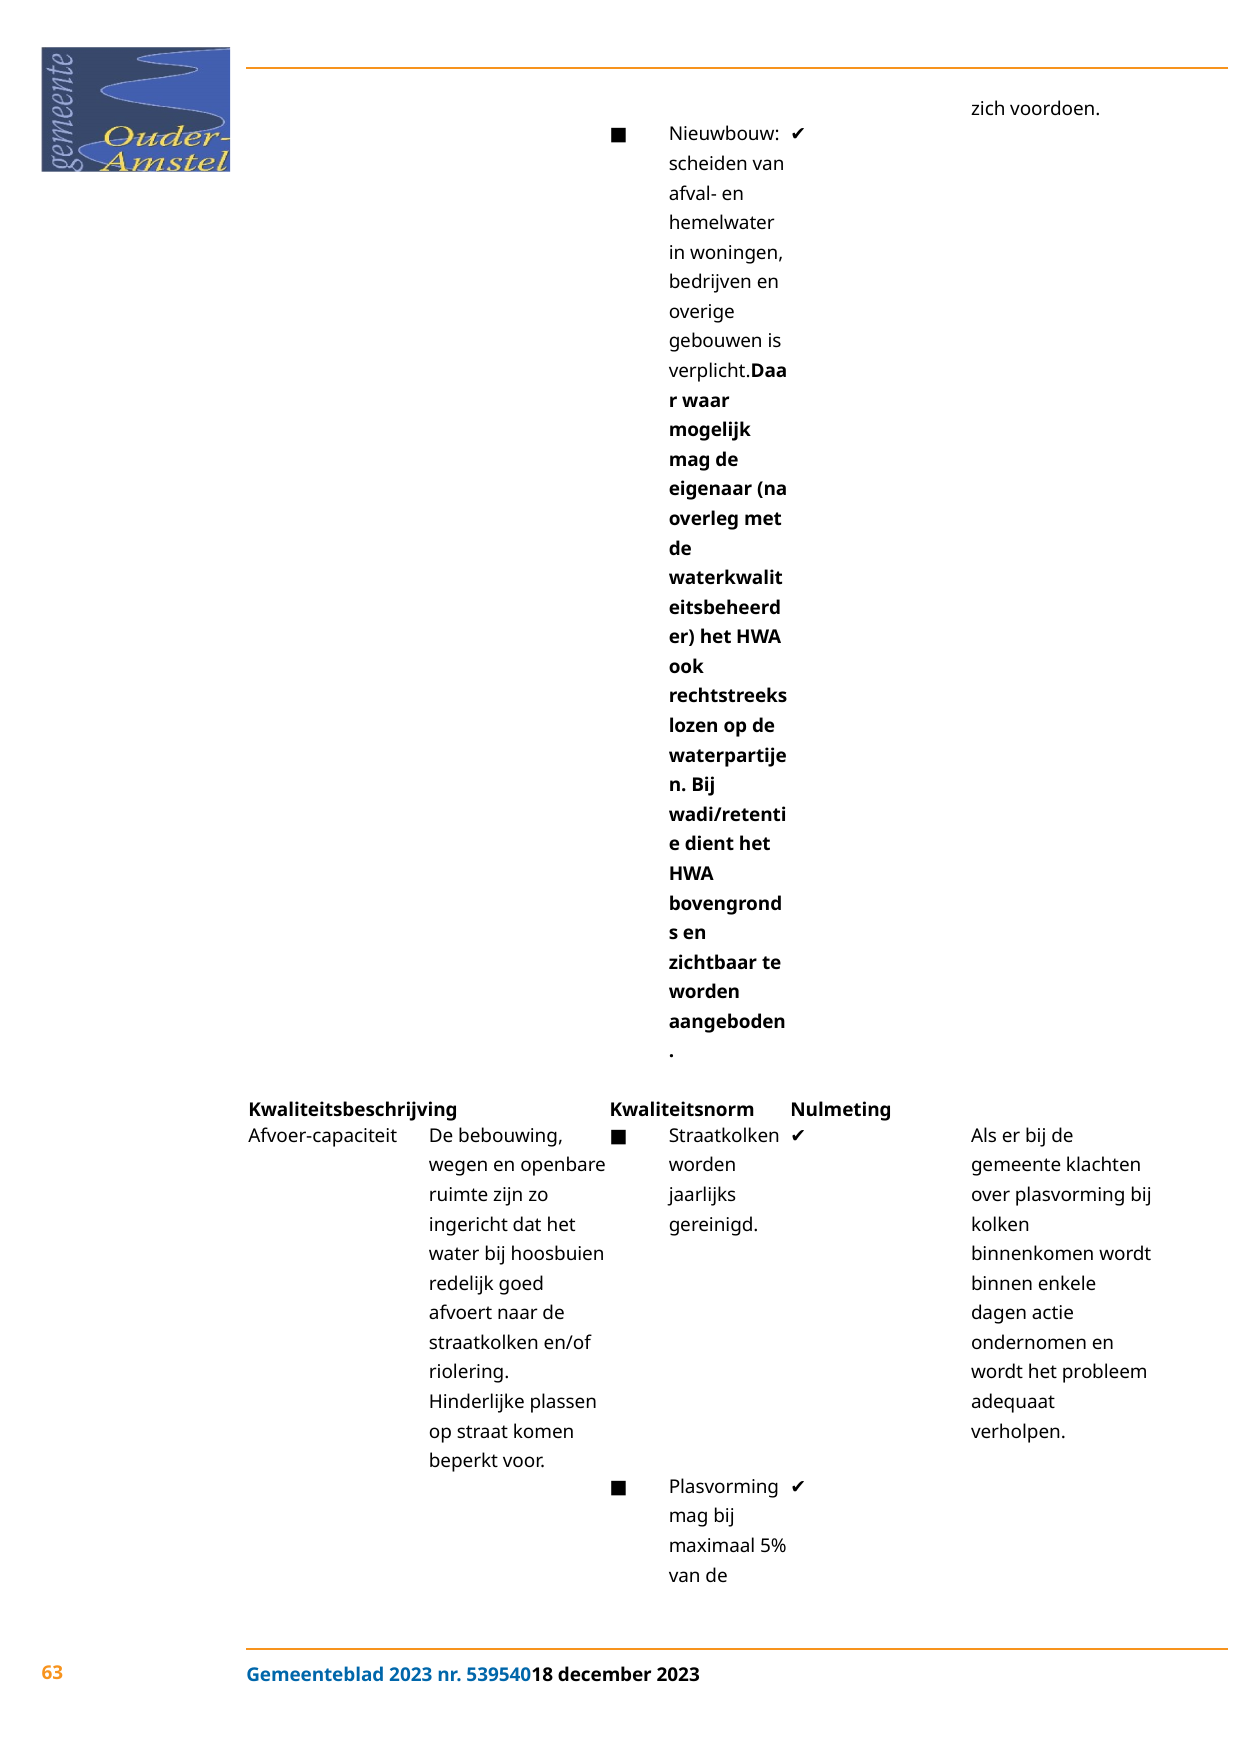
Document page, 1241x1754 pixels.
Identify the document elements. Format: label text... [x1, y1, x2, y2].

table_cell [790, 95, 971, 121]
table_cell Nieuwbouw: scheiden van afval- en hemelwater in woningen, bedrijven en overige gebouwen is verplicht.Daar waar mogelijk mag de eigenaar (na overleg met de waterkwaliteitsbeheerder) het HWA ook rechtstreeks lozen op de waterpartijen. Bij wadi/retentie dient het HWA bovengronds en zichtbaar te worden aangeboden. [609, 121, 790, 1063]
table_cell Straatkolken worden jaarlijks gereinigd. [609, 1122, 790, 1473]
table_cell [429, 121, 609, 1063]
table_cell Plasvorming mag bij maximaal 5% van de [609, 1473, 790, 1588]
table_cell [971, 121, 1152, 1063]
table_cell [971, 1473, 1152, 1588]
table_cell [248, 1473, 429, 1588]
table_cell [248, 121, 429, 1063]
table_cell Als er bij de gemeente klachten over plasvorming bij kolken binnenkomen wordt binnen enkele dagen actie ondernomen en wordt het probleem adequaat verholpen. [971, 1122, 1152, 1473]
table_cell [609, 95, 790, 121]
picture [41, 47, 231, 172]
table_cell De bebouwing, wegen en openbare ruimte zijn zo ingericht dat het water bij hoosbuien redelijk goed afvoert naar de straatkolken en/of riolering. Hinderlijke plassen op straat komen beperkt voor. [429, 1122, 609, 1473]
table_header Kwaliteitsbeschrijving [248, 1096, 609, 1122]
table_cell ✔️ [790, 1122, 971, 1473]
table_cell ✔️ [790, 1473, 971, 1588]
table_cell Afvoer-capaciteit [248, 1122, 429, 1473]
table_cell [429, 95, 609, 121]
table_cell zich voordoen. [971, 95, 1152, 121]
table_header Kwaliteitsnorm [609, 1096, 790, 1122]
table_cell ✔ [790, 121, 971, 1063]
table_header Nulmeting [790, 1096, 1152, 1122]
table_cell [248, 95, 429, 121]
table_cell [429, 1473, 609, 1588]
